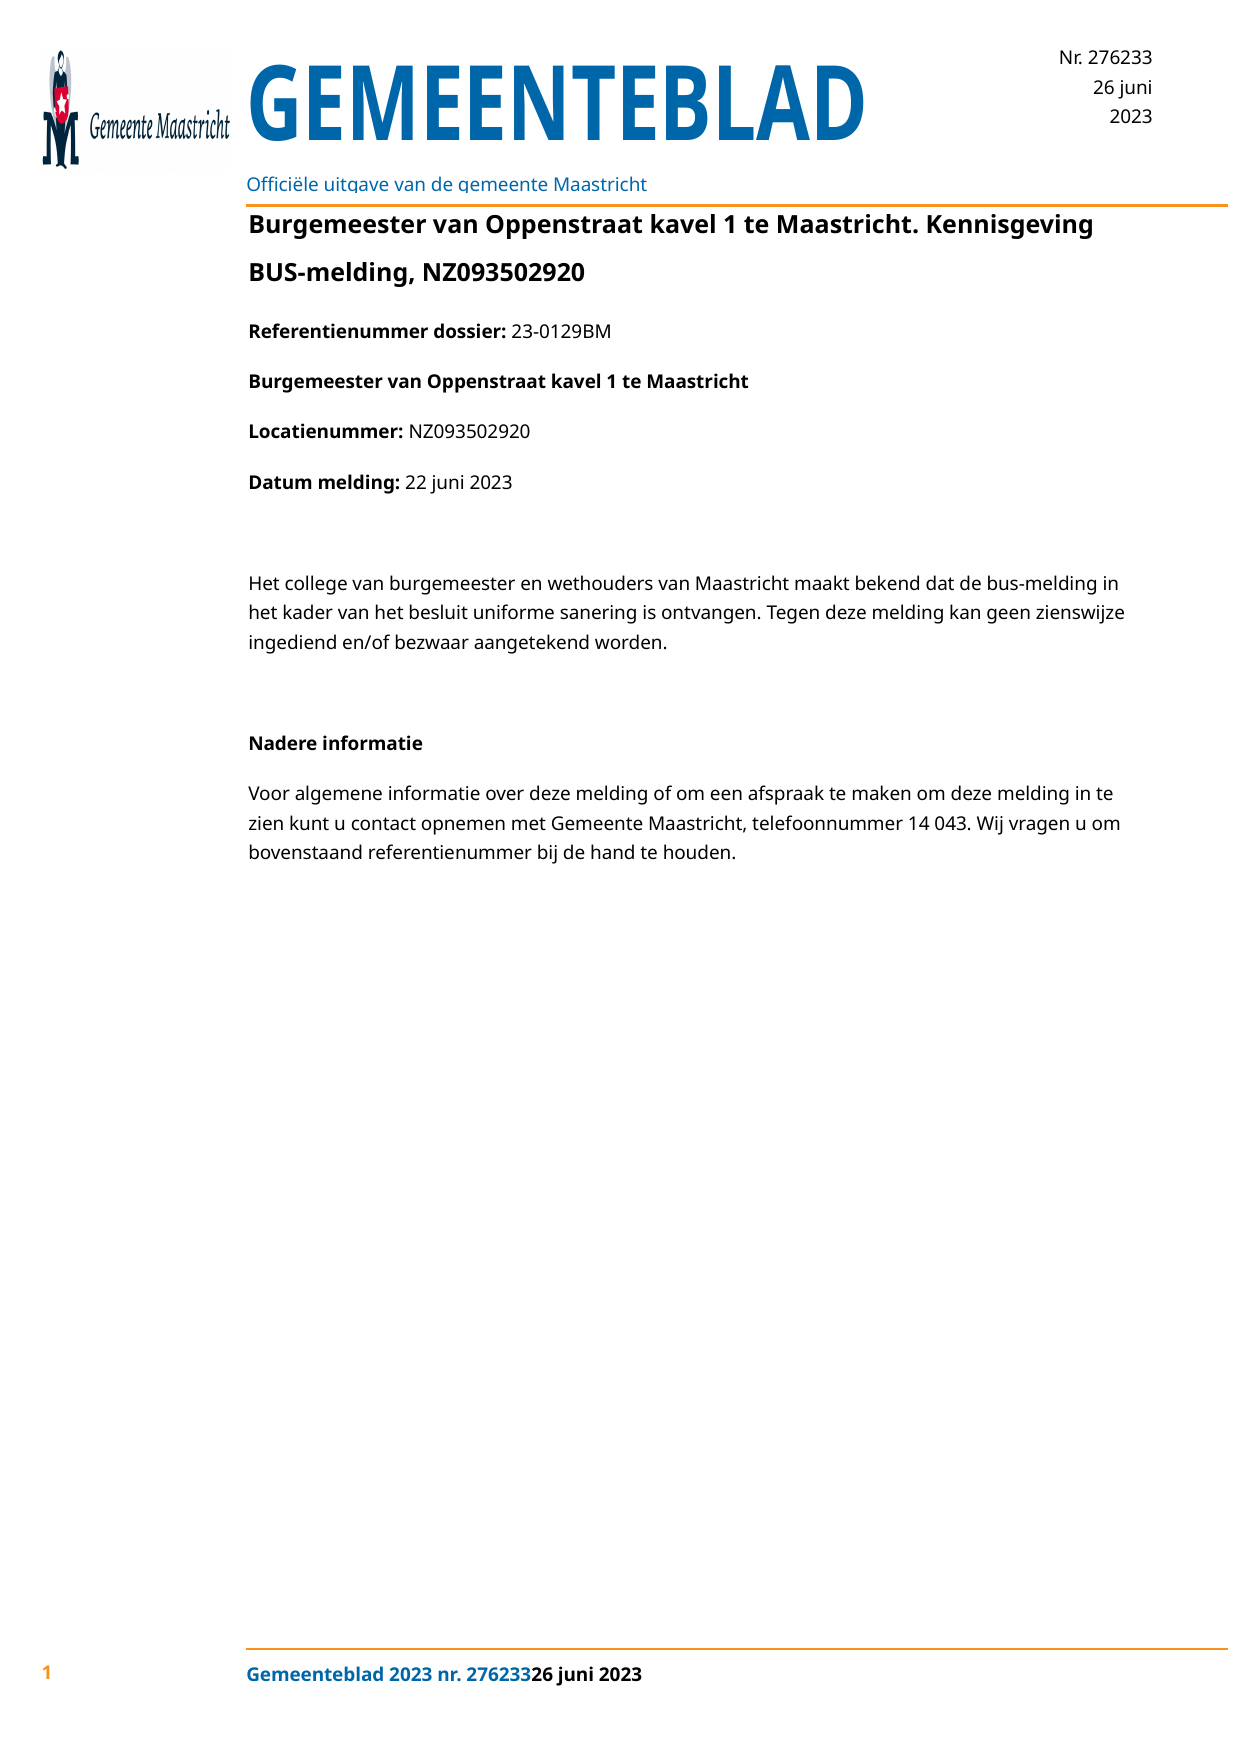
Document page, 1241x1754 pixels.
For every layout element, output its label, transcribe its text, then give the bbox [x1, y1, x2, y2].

text Burgemeester van Oppenstraat kavel 1 te Maastricht [248, 368, 1152, 394]
text Burgemeester van Oppenstraat kavel 1 te Maastricht. Kennisgeving BUS-melding, NZ093502920 [248, 207, 1152, 288]
text Referentienummer dossier: 23-0129BM [248, 318, 1152, 344]
text Datum melding: 22 juni 2023 [248, 469, 1152, 495]
text Locatienummer: NZ093502920 [248, 419, 1152, 444]
picture [41, 47, 231, 172]
text Nadere informatie [248, 730, 1152, 756]
text Het college van burgemeester en wethouders van Maastricht maakt bekend dat de bus-melding in het kader van het besluit uniforme sanering is ontvangen. Tegen deze melding kan geen zienswijze ingediend en/of bezwaar aangetekend worden. [248, 570, 1152, 655]
text Voor algemene informatie over deze melding of om een afspraak te maken om deze melding in te zien kunt u contact opnemen met Gemeente Maastricht, telefoonnummer 14 043. Wij vragen u om bovenstaand referentienummer bij de hand te houden. [248, 780, 1152, 865]
